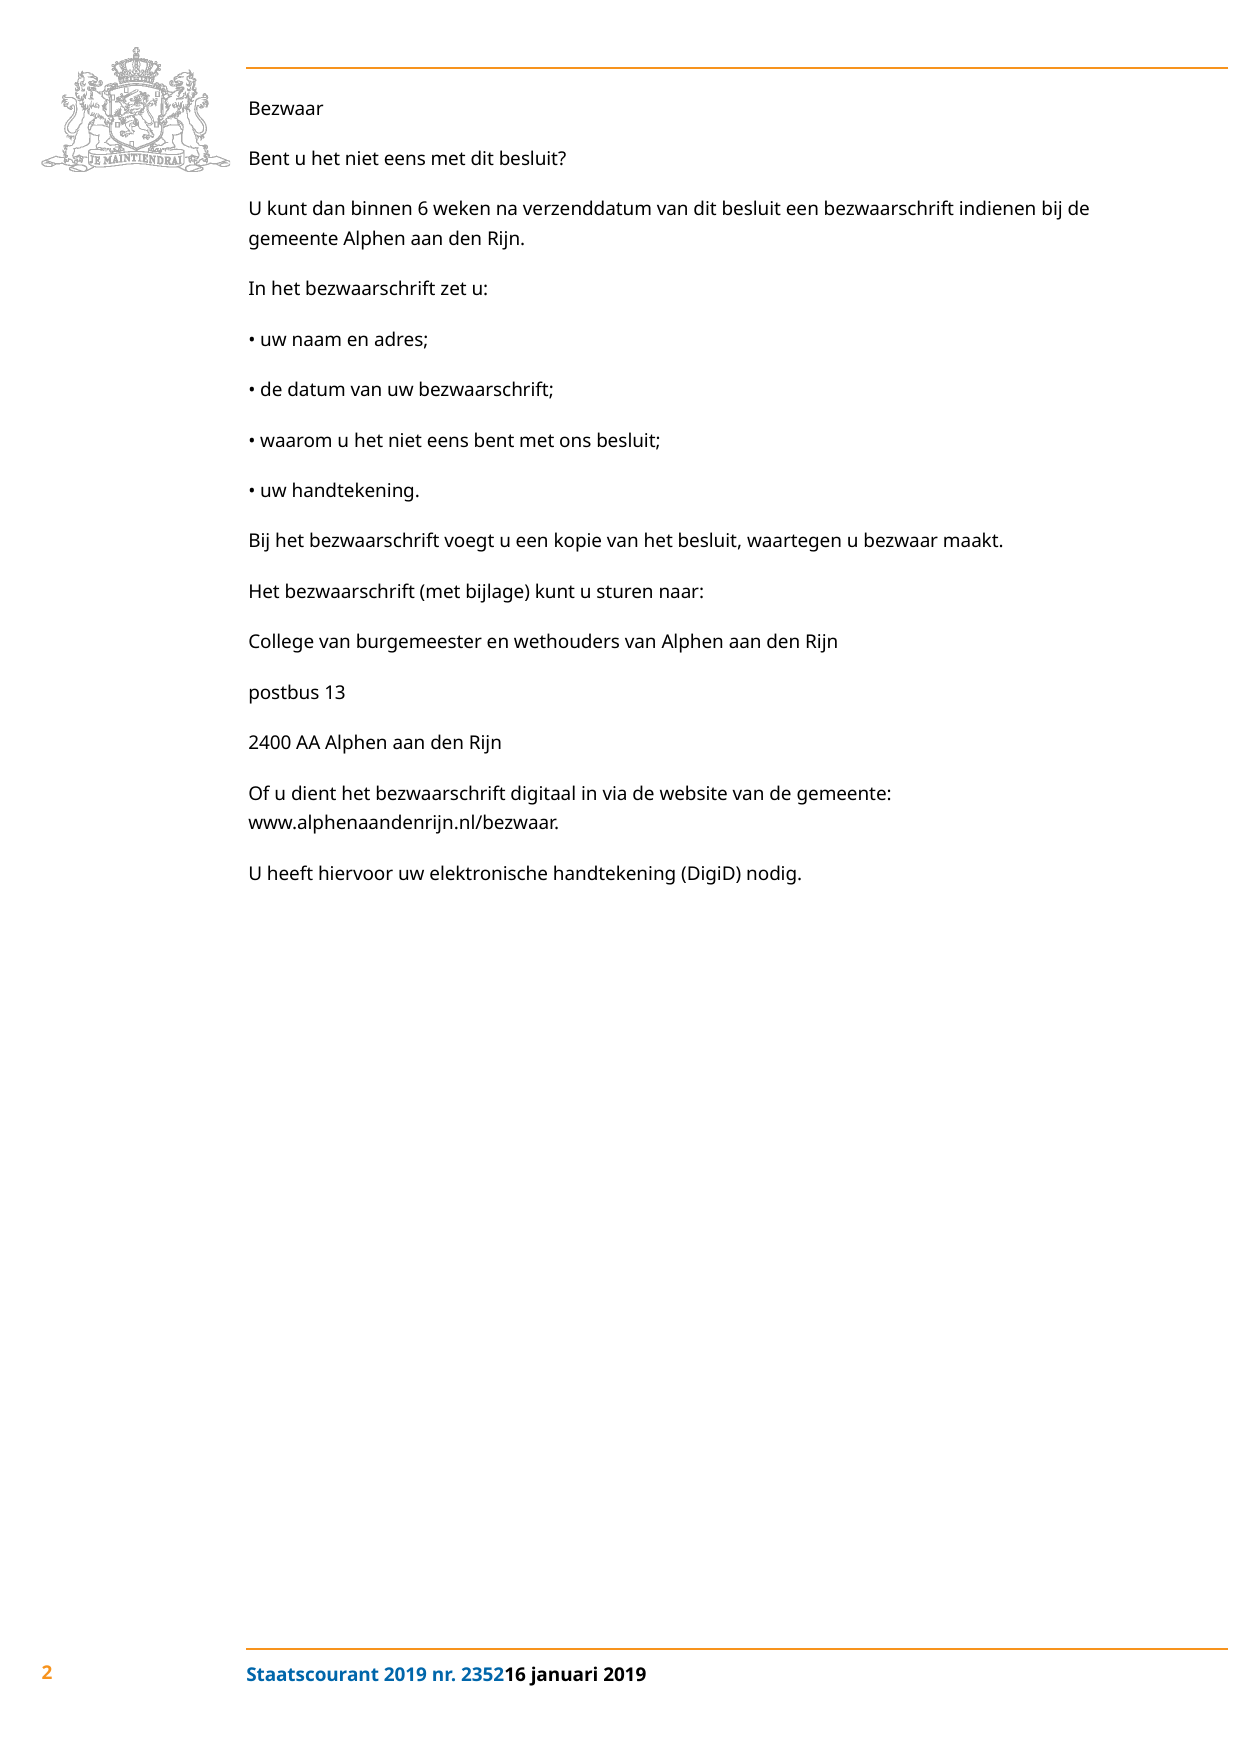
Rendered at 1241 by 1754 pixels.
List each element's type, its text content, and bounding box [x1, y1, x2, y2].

text Bezwaar [248, 95, 1152, 121]
text In het bezwaarschrift zet u: [248, 276, 1152, 301]
text • uw naam en adres; [248, 326, 1152, 352]
text • de datum van uw bezwaarschrift; [248, 376, 1152, 402]
text Bij het bezwaarschrift voegt u een kopie van het besluit, waartegen u bezwaar maakt. [248, 528, 1152, 553]
picture [41, 47, 231, 172]
text Of u dient het bezwaarschrift digitaal in via de website van de gemeente: www.alphenaandenrijn.nl/bezwaar. [248, 780, 1152, 835]
text Bent u het niet eens met dit besluit? [248, 145, 1152, 171]
text U heeft hiervoor uw elektronische handtekening (DigiD) nodig. [248, 860, 1152, 886]
text 2400 AA Alphen aan den Rijn [248, 729, 1152, 755]
text Het bezwaarschrift (met bijlage) kunt u sturen naar: [248, 578, 1152, 604]
text postbus 13 [248, 679, 1152, 705]
text • waarom u het niet eens bent met ons besluit; [248, 427, 1152, 453]
text • uw handtekening. [248, 477, 1152, 503]
text College van burgemeester en wethouders van Alphen aan den Rijn [248, 628, 1152, 654]
text U kunt dan binnen 6 weken na verzenddatum van dit besluit een bezwaarschrift indienen bij de gemeente Alphen aan den Rijn. [248, 196, 1152, 251]
